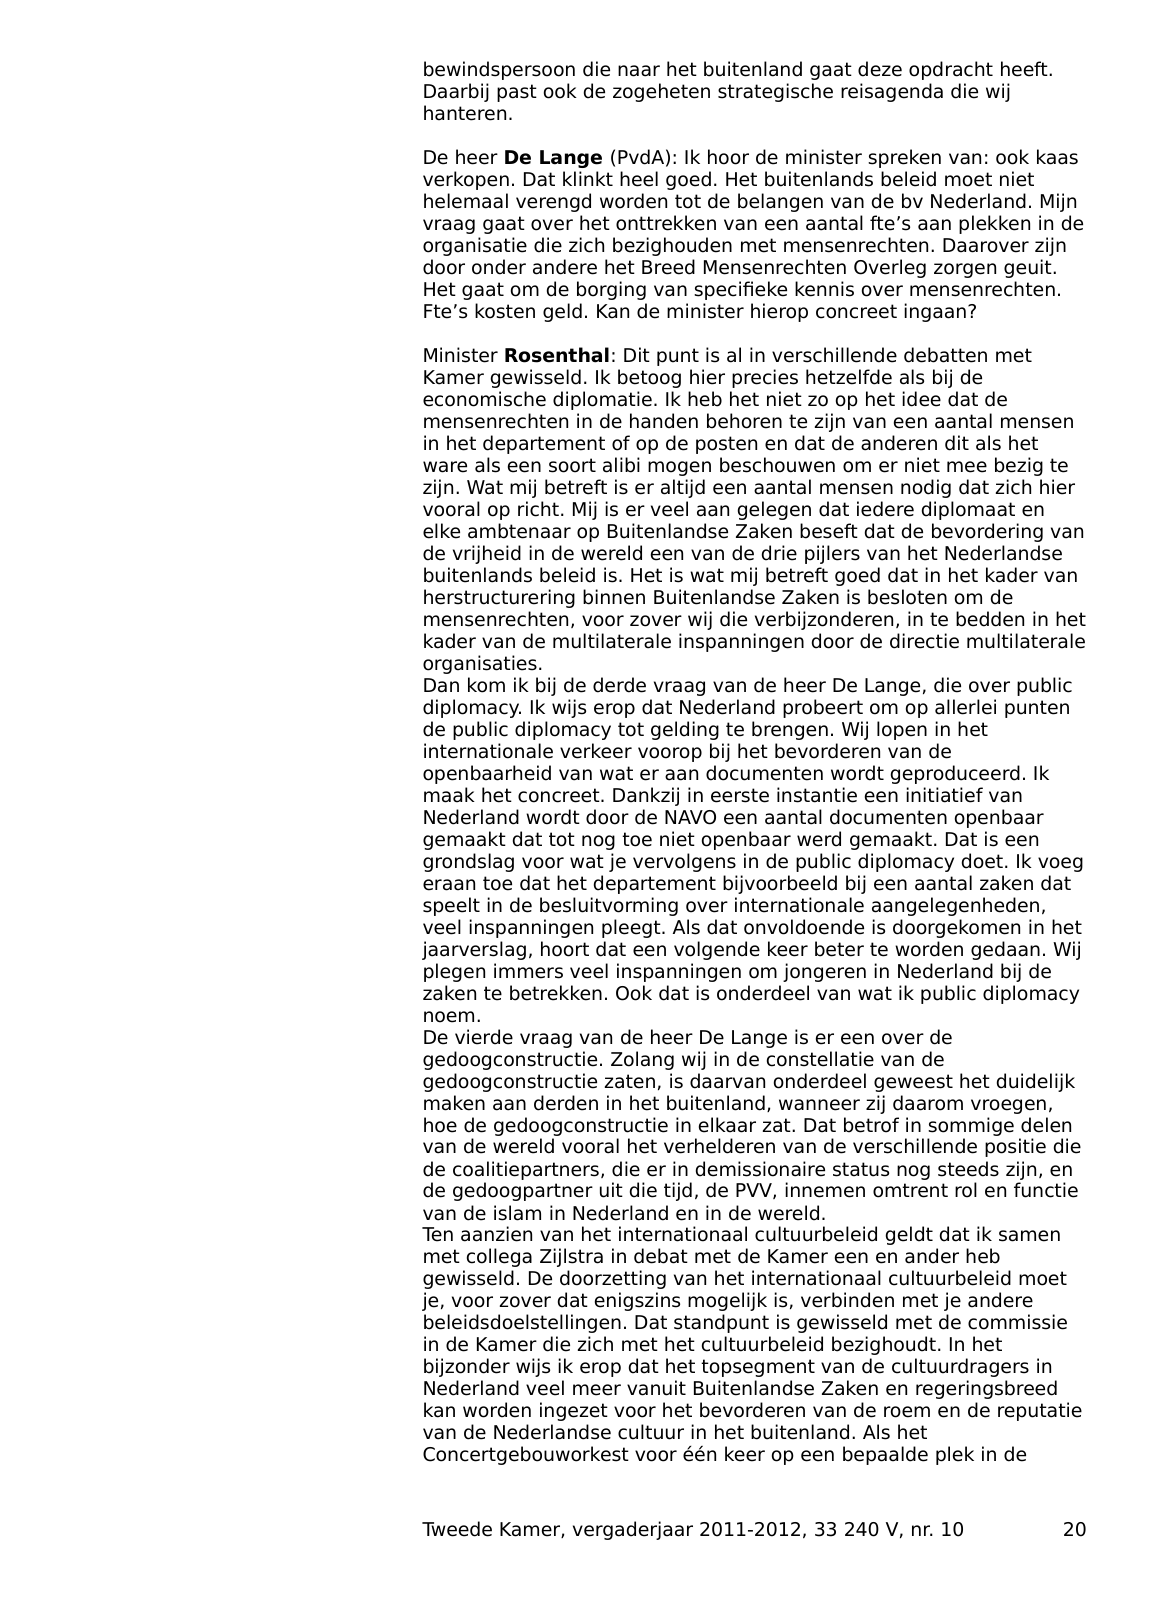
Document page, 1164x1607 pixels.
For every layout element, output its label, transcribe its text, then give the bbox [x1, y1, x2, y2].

text De vierde vraag van de heer De Lange is er een over de gedoogconstructie. Zolang wij in de constellatie van de gedoogconstructie zaten, is daarvan onderdeel geweest het duidelijk maken aan derden in het buitenland, wanneer zij daarom vroegen, hoe de gedoogconstructie in elkaar zat. Dat betrof in sommige delen van de wereld vooral het verhelderen van de verschillende positie die de coalitiepartners, die er in demissionaire status nog steeds zijn, en de gedoogpartner uit die tijd, de PVV, innemen omtrent rol en functie van de islam in Nederland en in de wereld. [422, 1027, 1087, 1224]
text bewindspersoon die naar het buitenland gaat deze opdracht heeft. Daarbij past ook de zogeheten strategische reisagenda die wij hanteren. [422, 59, 1087, 125]
text Ten aanzien van het internationaal cultuurbeleid geldt dat ik samen met collega Zijlstra in debat met de Kamer een en ander heb gewisseld. De doorzetting van het internationaal cultuurbeleid moet je, voor zover dat enigszins mogelijk is, verbinden met je andere beleidsdoelstellingen. Dat standpunt is gewisseld met de commissie in de Kamer die zich met het cultuurbeleid bezighoudt. In het bijzonder wijs ik erop dat het topsegment van de cultuurdragers in Nederland veel meer vanuit Buitenlandse Zaken en regeringsbreed kan worden ingezet voor het bevorderen van de roem en de reputatie van de Nederlandse cultuur in het buitenland. Als het Concertgebouworkest voor één keer op een bepaalde plek in de [422, 1224, 1087, 1466]
text De heer De Lange (PvdA): Ik hoor de minister spreken van: ook kaas verkopen. Dat klinkt heel goed. Het buitenlands beleid moet niet helemaal verengd worden tot de belangen van de bv Nederland. Mijn vraag gaat over het onttrekken van een aantal fte’s aan plekken in de organisatie die zich bezighouden met mensenrechten. Daarover zijn door onder andere het Breed Mensenrechten Overleg zorgen geuit. Het gaat om de borging van specifieke kennis over mensenrechten. Fte’s kosten geld. Kan de minister hierop concreet ingaan? [422, 147, 1087, 323]
text Dan kom ik bij de derde vraag van de heer De Lange, die over public diplomacy. Ik wijs erop dat Nederland probeert om op allerlei punten de public diplomacy tot gelding te brengen. Wij lopen in het internationale verkeer voorop bij het bevorderen van de openbaarheid van wat er aan documenten wordt geproduceerd. Ik maak het concreet. Dankzij in eerste instantie een initiatief van Nederland wordt door de NAVO een aantal documenten openbaar gemaakt dat tot nog toe niet openbaar werd gemaakt. Dat is een grondslag voor wat je vervolgens in de public diplomacy doet. Ik voeg eraan toe dat het departement bijvoorbeeld bij een aantal zaken dat speelt in de besluitvorming over internationale aangelegenheden, veel inspanningen pleegt. Als dat onvoldoende is doorgekomen in het jaarverslag, hoort dat een volgende keer beter te worden gedaan. Wij plegen immers veel inspanningen om jongeren in Nederland bij de zaken te betrekken. Ook dat is onderdeel van wat ik public diplomacy noem. [422, 675, 1087, 1027]
text Minister Rosenthal: Dit punt is al in verschillende debatten met Kamer gewisseld. Ik betoog hier precies hetzelfde als bij de economische diplomatie. Ik heb het niet zo op het idee dat de mensenrechten in de handen behoren te zijn van een aantal mensen in het departement of op de posten en dat de anderen dit als het ware als een soort alibi mogen beschouwen om er niet mee bezig te zijn. Wat mij betreft is er altijd een aantal mensen nodig dat zich hier vooral op richt. Mij is er veel aan gelegen dat iedere diplomaat en elke ambtenaar op Buitenlandse Zaken beseft dat de bevordering van de vrijheid in de wereld een van de drie pijlers van het Nederlandse buitenlands beleid is. Het is wat mij betreft goed dat in het kader van herstructurering binnen Buitenlandse Zaken is besloten om de mensenrechten, voor zover wij die verbijzonderen, in te bedden in het kader van de multilaterale inspanningen door de directie multilaterale organisaties. [422, 345, 1087, 675]
